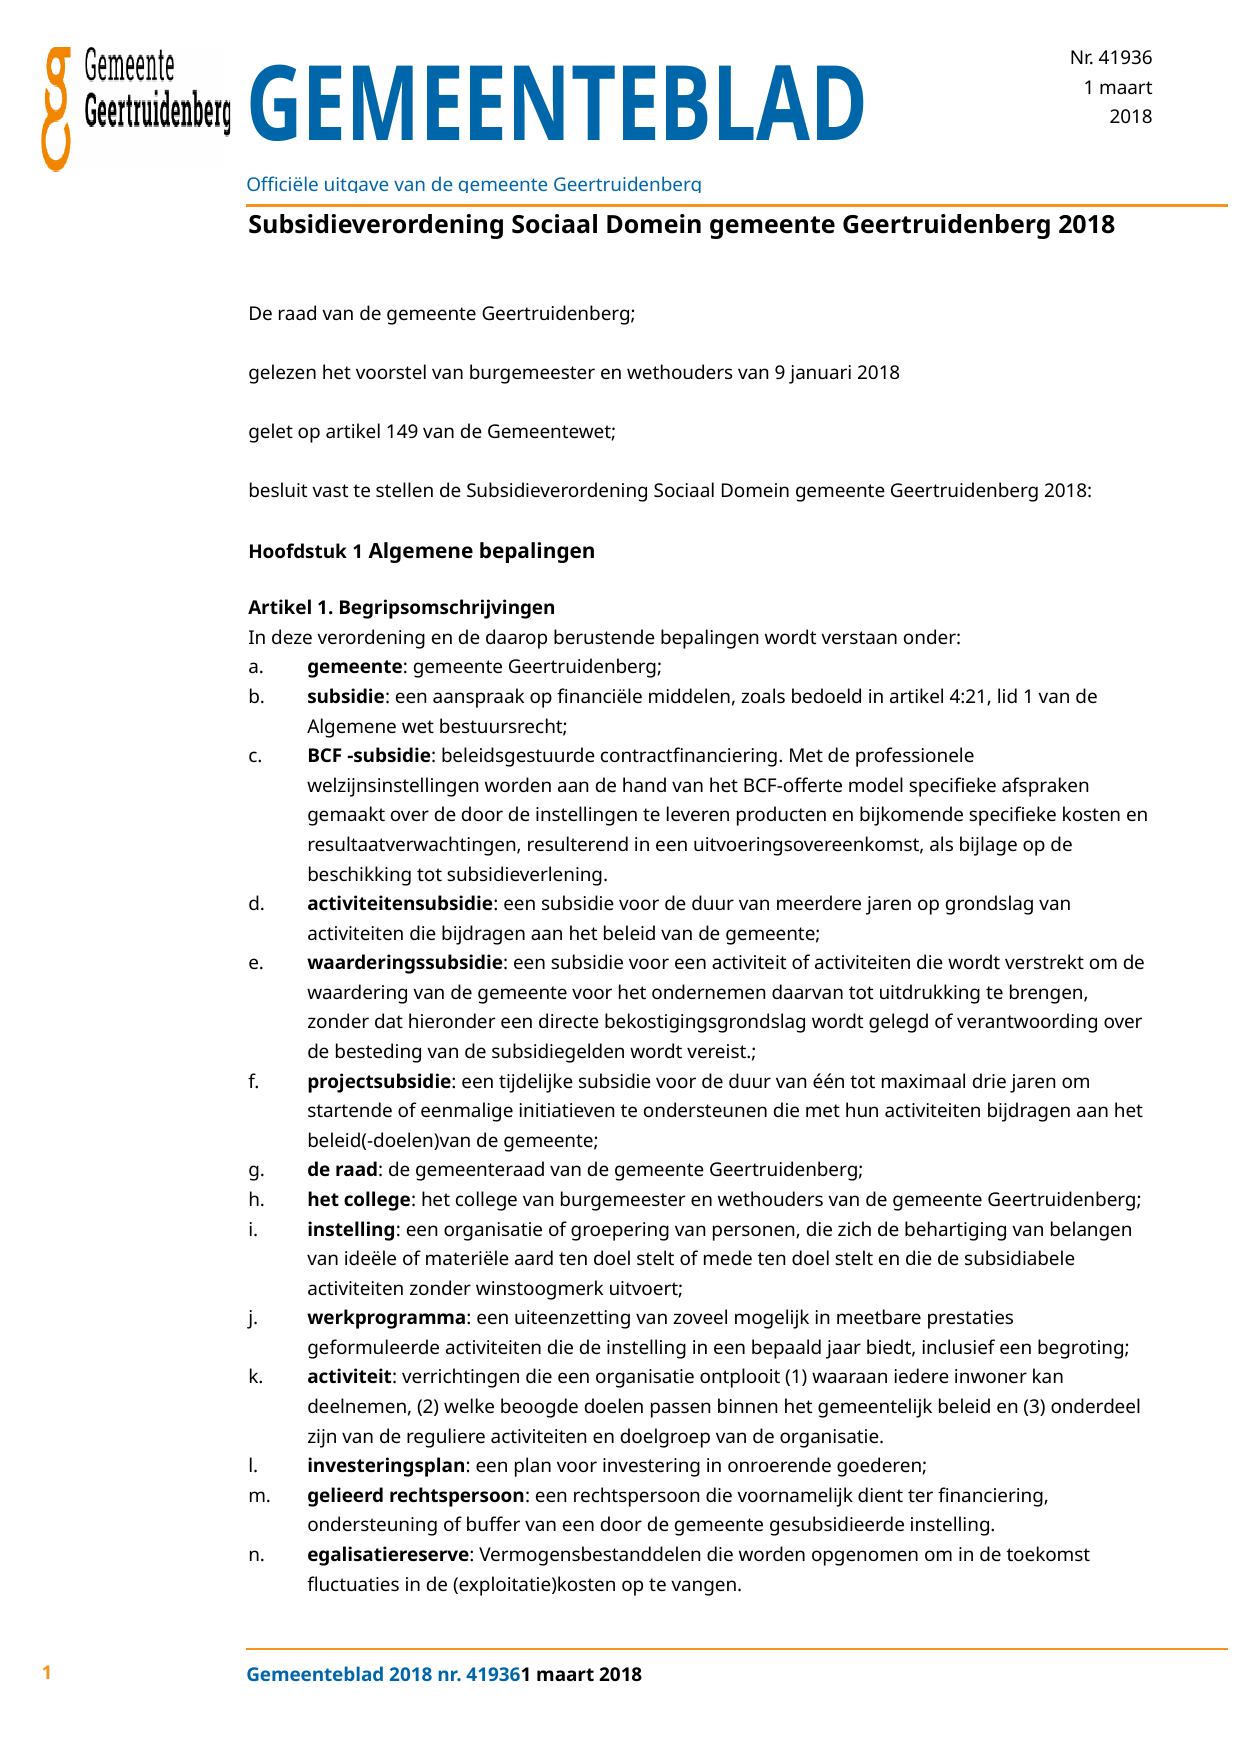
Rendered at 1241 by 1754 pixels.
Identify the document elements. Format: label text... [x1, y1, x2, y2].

text Artikel 1. Begripsomschrijvingen [248, 594, 1152, 620]
list de raad: de gemeenteraad van de gemeente Geertruidenberg; [248, 1157, 1152, 1182]
text Subsidieverordening Sociaal Domein gemeente Geertruidenberg 2018 [248, 207, 1152, 241]
text In deze verordening en de daarop berustende bepalingen wordt verstaan onder: [248, 624, 1152, 650]
list waarderingssubsidie: een subsidie voor een activiteit of activiteiten die wordt verstrekt om de waardering van de gemeente voor het ondernemen daarvan tot uitdrukking te brengen, zonder dat hieronder een directe bekostigingsgrondslag wordt gelegd of verantwoording over de besteding van de subsidiegelden wordt vereist.; [248, 949, 1152, 1064]
list werkprogramma: een uiteenzetting van zoveel mogelijk in meetbare prestaties geformuleerde activiteiten die de instelling in een bepaald jaar biedt, inclusief een begroting; [248, 1304, 1152, 1360]
list gelieerd rechtspersoon: een rechtspersoon die voornamelijk dient ter financiering, ondersteuning of buffer van een door de gemeente gesubsidieerde instelling. [248, 1482, 1152, 1537]
list instelling: een organisatie of groepering van personen, die zich de behartiging van belangen van ideële of materiële aard ten doel stelt of mede ten doel stelt en die de subsidiabele activiteiten zonder winstoogmerk uitvoert; [248, 1216, 1152, 1301]
list activiteitensubsidie: een subsidie voor de duur van meerdere jaren op grondslag van activiteiten die bijdragen aan het beleid van de gemeente; [248, 890, 1152, 946]
text Hoofdstuk 1 Algemene bepalingen [248, 537, 1152, 565]
picture [41, 47, 231, 172]
list investeringsplan: een plan voor investering in onroerende goederen; [248, 1452, 1152, 1478]
list het college: het college van burgemeester en wethouders van de gemeente Geertruidenberg; [248, 1186, 1152, 1212]
list activiteit: verrichtingen die een organisatie ontplooit (1) waaraan iedere inwoner kan deelnemen, (2) welke beoogde doelen passen binnen het gemeentelijk beleid en (3) onderdeel zijn van de reguliere activiteiten en doelgroep van de organisatie. [248, 1364, 1152, 1449]
text besluit vast te stellen de Subsidieverordening Sociaal Domein gemeente Geertruidenberg 2018: [248, 477, 1152, 503]
text gelezen het voorstel van burgemeester en wethouders van 9 januari 2018 [248, 359, 1152, 385]
list gemeente: gemeente Geertruidenberg; [248, 654, 1152, 679]
list egalisatiereserve: Vermogensbestanddelen die worden opgenomen om in de toekomst fluctuaties in de (exploitatie)kosten op te vangen. [248, 1541, 1152, 1597]
list projectsubsidie: een tijdelijke subsidie voor de duur van één tot maximaal drie jaren om startende of eenmalige initiatieven te ondersteunen die met hun activiteiten bijdragen aan het beleid(-doelen)van de gemeente; [248, 1068, 1152, 1153]
text gelet op artikel 149 van de Gemeentewet; [248, 418, 1152, 444]
text De raad van de gemeente Geertruidenberg; [248, 300, 1152, 326]
list BCF -subsidie: beleidsgestuurde contractfinanciering. Met de professionele welzijnsinstellingen worden aan de hand van het BCF-offerte model specifieke afspraken gemaakt over de door de instellingen te leveren producten en bijkomende specifieke kosten en resultaatverwachtingen, resulterend in een uitvoeringsovereenkomst, als bijlage op de beschikking tot subsidieverlening. [248, 742, 1152, 887]
list subsidie: een aanspraak op financiële middelen, zoals bedoeld in artikel 4:21, lid 1 van de Algemene wet bestuursrecht; [248, 683, 1152, 739]
